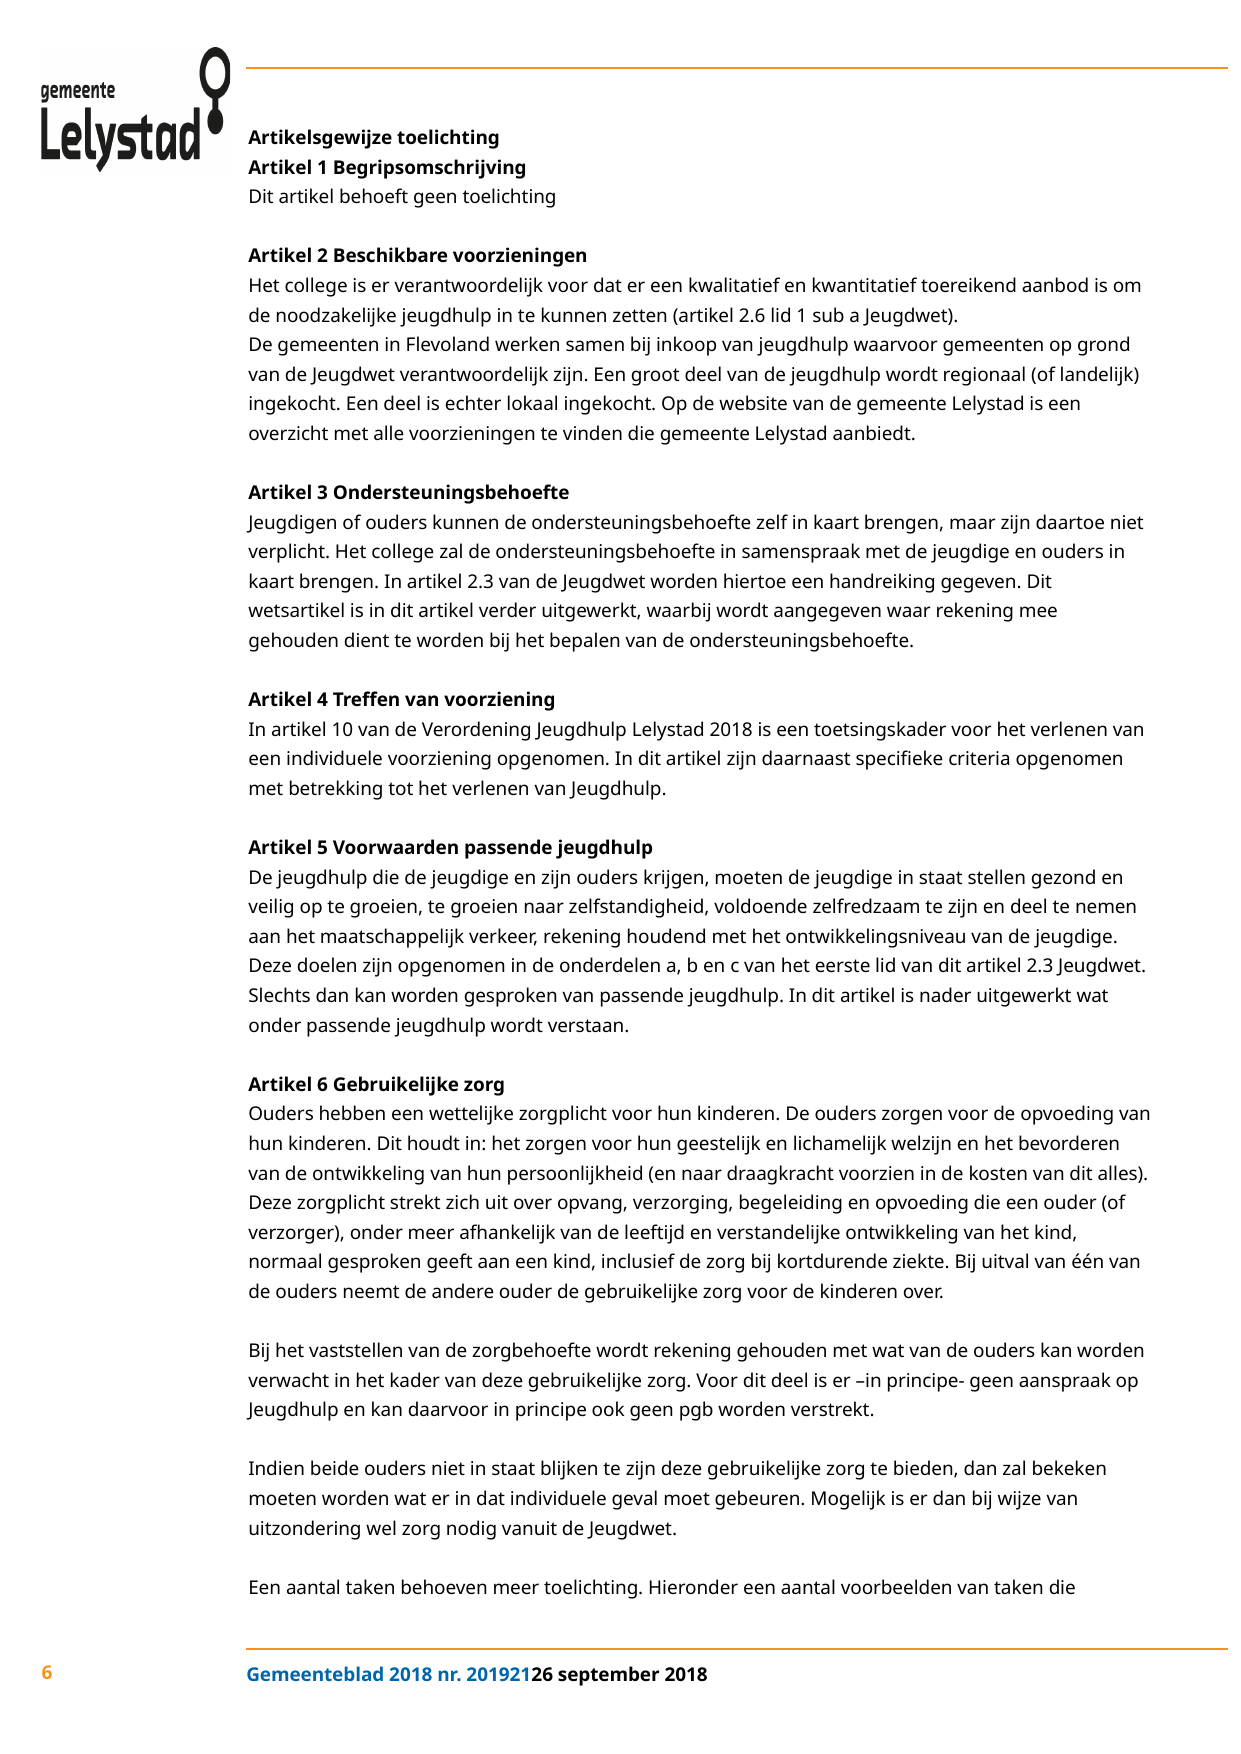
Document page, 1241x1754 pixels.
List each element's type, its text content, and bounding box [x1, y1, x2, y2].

text Indien beide ouders niet in staat blijken te zijn deze gebruikelijke zorg te bieden, dan zal bekeken moeten worden wat er in dat individuele geval moet gebeuren. Mogelijk is er dan bij wijze van uitzondering wel zorg nodig vanuit de Jeugdwet. [248, 1456, 1152, 1541]
text De jeugdhulp die de jeugdige en zijn ouders krijgen, moeten de jeugdige in staat stellen gezond en veilig op te groeien, te groeien naar zelfstandigheid, voldoende zelfredzaam te zijn en deel te nemen aan het maatschappelijk verkeer, rekening houdend met het ontwikkelingsniveau van de jeugdige. Deze doelen zijn opgenomen in de onderdelen a, b en c van het eerste lid van dit artikel 2.3 Jeugdwet. Slechts dan kan worden gesproken van passende jeugdhulp. In dit artikel is nader uitgewerkt wat onder passende jeugdhulp wordt verstaan. [248, 864, 1152, 1038]
text Het college is er verantwoordelijk voor dat er een kwalitatief en kwantitatief toereikend aanbod is om de noodzakelijke jeugdhulp in te kunnen zetten (artikel 2.6 lid 1 sub a Jeugdwet). [248, 272, 1152, 328]
text Bij het vaststellen van de zorgbehoefte wordt rekening gehouden met wat van de ouders kan worden verwacht in het kader van deze gebruikelijke zorg. Voor dit deel is er –in principe- geen aanspraak op Jeugdhulp en kan daarvoor in principe ook geen pgb worden verstrekt. [248, 1337, 1152, 1422]
text Ouders hebben een wettelijke zorgplicht voor hun kinderen. De ouders zorgen voor de opvoeding van hun kinderen. Dit houdt in: het zorgen voor hun geestelijk en lichamelijk welzijn en het bevorderen van de ontwikkeling van hun persoonlijkheid (en naar draagkracht voorzien in de kosten van dit alles). Deze zorgplicht strekt zich uit over opvang, verzorging, begeleiding en opvoeding die een ouder (of verzorger), onder meer afhankelijk van de leeftijd en verstandelijke ontwikkeling van het kind, normaal gesproken geeft aan een kind, inclusief de zorg bij kortdurende ziekte. Bij uitval van één van de ouders neemt de andere ouder de gebruikelijke zorg voor de kinderen over. [248, 1101, 1152, 1304]
text In artikel 10 van de Verordening Jeugdhulp Lelystad 2018 is een toetsingskader voor het verlenen van een individuele voorziening opgenomen. In dit artikel zijn daarnaast specifieke criteria opgenomen met betrekking tot het verlenen van Jeugdhulp. [248, 716, 1152, 801]
text Een aantal taken behoeven meer toelichting. Hieronder een aantal voorbeelden van taken die [248, 1574, 1152, 1600]
text Artikel 2 Beschikbare voorzieningen [248, 243, 1152, 268]
picture [41, 47, 231, 172]
text De gemeenten in Flevoland werken samen bij inkoop van jeugdhulp waarvoor gemeenten op grond van de Jeugdwet verantwoordelijk zijn. Een groot deel van de jeugdhulp wordt regionaal (of landelijk) ingekocht. Een deel is echter lokaal ingekocht. Op de website van de gemeente Lelystad is een overzicht met alle voorzieningen te vinden die gemeente Lelystad aanbiedt. [248, 331, 1152, 446]
text Artikel 4 Treffen van voorziening [248, 686, 1152, 712]
text Artikel 1 Begripsomschrijving [248, 154, 1152, 180]
text Artikel 5 Voorwaarden passende jeugdhulp [248, 834, 1152, 860]
text Artikelsgewijze toelichting [248, 124, 1152, 150]
text Jeugdigen of ouders kunnen de ondersteuningsbehoefte zelf in kaart brengen, maar zijn daartoe niet verplicht. Het college zal de ondersteuningsbehoefte in samenspraak met de jeugdige en ouders in kaart brengen. In artikel 2.3 van de Jeugdwet worden hiertoe een handreiking gegeven. Dit wetsartikel is in dit artikel verder uitgewerkt, waarbij wordt aangegeven waar rekening mee gehouden dient te worden bij het bepalen van de ondersteuningsbehoefte. [248, 509, 1152, 653]
text Dit artikel behoeft geen toelichting [248, 183, 1152, 209]
text Artikel 3 Ondersteuningsbehoefte [248, 479, 1152, 505]
text Artikel 6 Gebruikelijke zorg [248, 1071, 1152, 1097]
